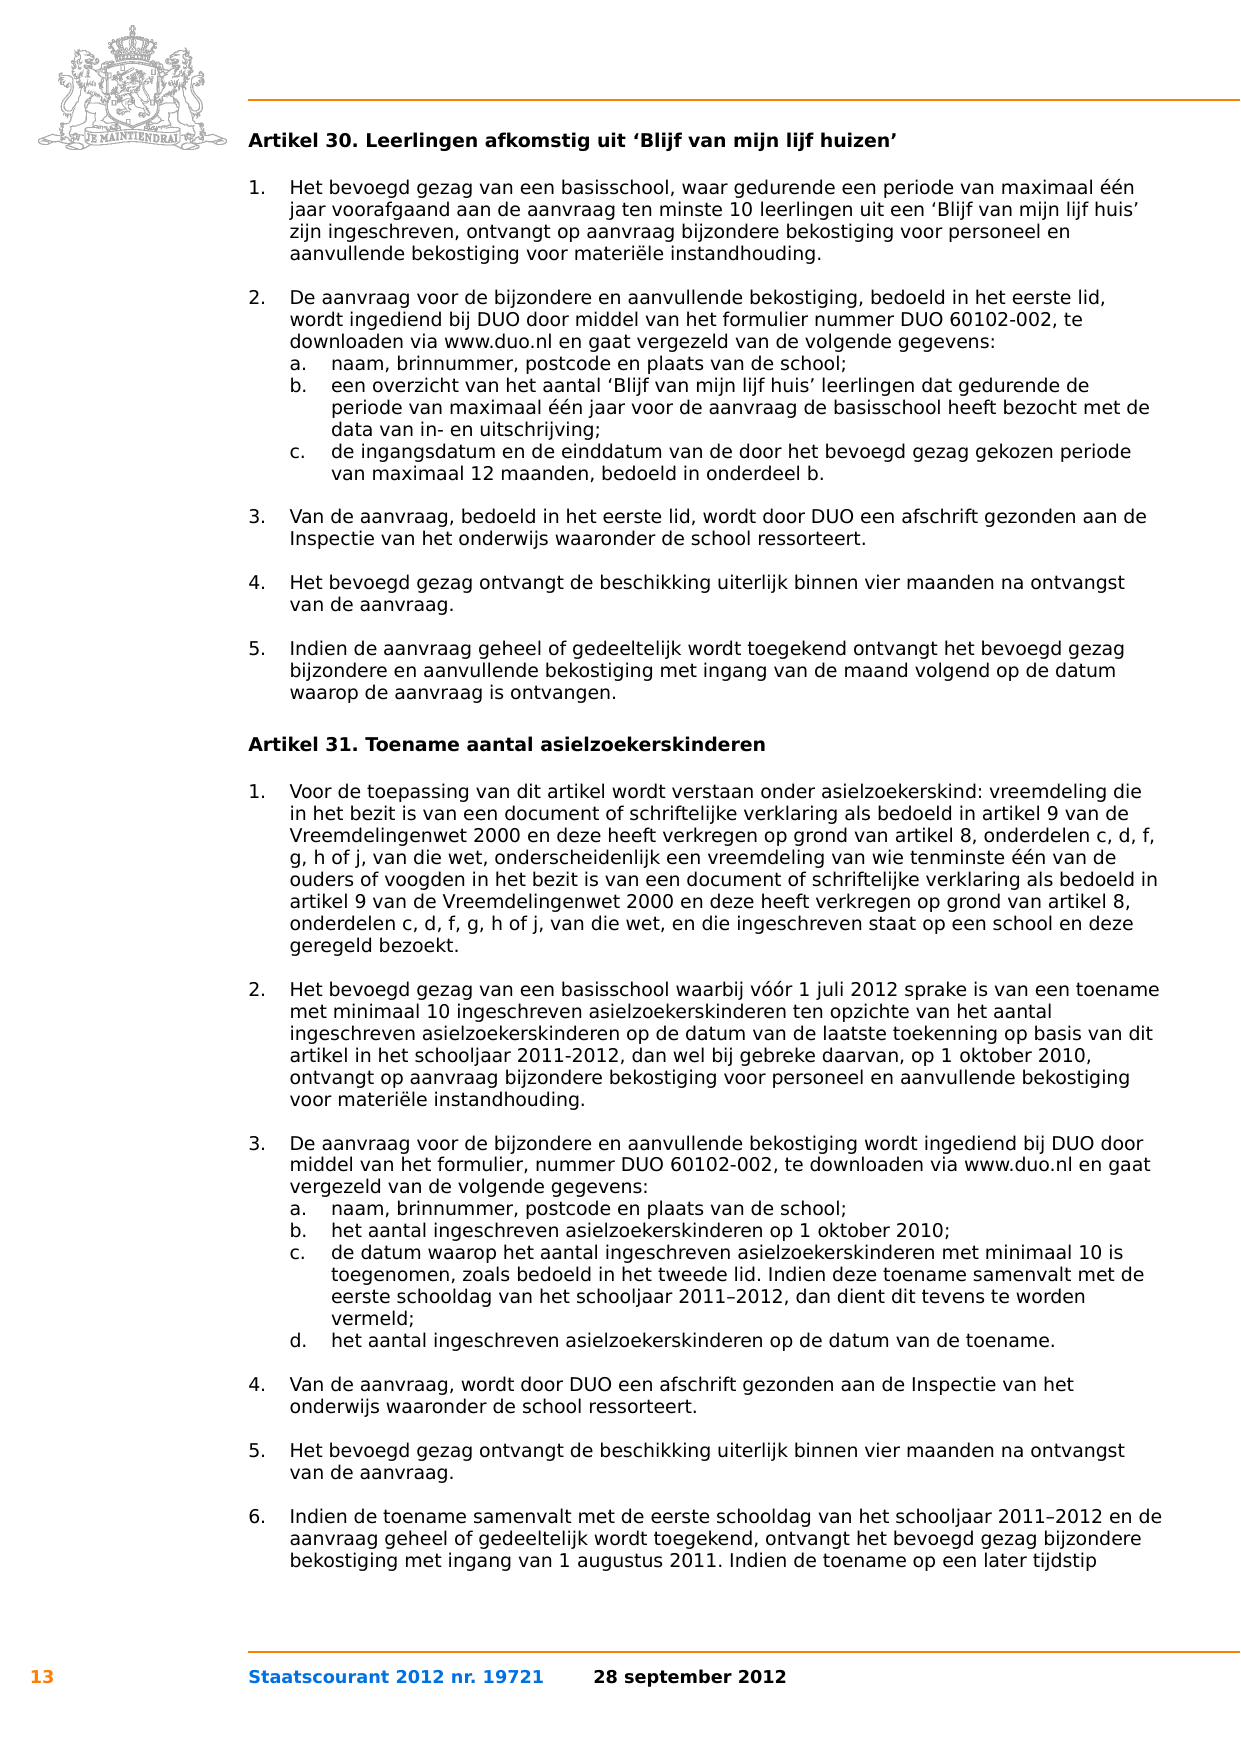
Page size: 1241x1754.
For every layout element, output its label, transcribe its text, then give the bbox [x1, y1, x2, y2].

text 5. Het bevoegd gezag ontvangt de beschikking uiterlijk binnen vier maanden na ontvangst van de aanvraag. [248, 1440, 1163, 1484]
text 2. Het bevoegd gezag van een basisschool waarbij vóór 1 juli 2012 sprake is van een toename met minimaal 10 ingeschreven asielzoekerskinderen ten opzichte van het aantal ingeschreven asielzoekerskinderen op de datum van de laatste toekenning op basis van dit artikel in het schooljaar 2011-2012, dan wel bij gebreke daarvan, op 1 oktober 2010, ontvangt op aanvraag bijzondere bekostiging voor personeel en aanvullende bekostiging voor materiële instandhouding. [248, 979, 1163, 1111]
picture [38, 25, 227, 150]
text 6. Indien de toename samenvalt met de eerste schooldag van het schooljaar 2011–2012 en de aanvraag geheel of gedeeltelijk wordt toegekend, ontvangt het bevoegd gezag bijzondere bekostiging met ingang van 1 augustus 2011. Indien de toename op een later tijdstip [248, 1506, 1163, 1572]
text c. de datum waarop het aantal ingeschreven asielzoekerskinderen met minimaal 10 is toegenomen, zoals bedoeld in het tweede lid. Indien deze toename samenvalt met de eerste schooldag van het schooljaar 2011–2012, dan dient dit tevens te worden vermeld; [289, 1242, 1163, 1330]
text b. het aantal ingeschreven asielzoekerskinderen op 1 oktober 2010; [289, 1220, 1163, 1242]
text 3. Van de aanvraag, bedoeld in het eerste lid, wordt door DUO een afschrift gezonden aan de Inspectie van het onderwijs waaronder de school ressorteert. [248, 506, 1163, 550]
text 4. Het bevoegd gezag ontvangt de beschikking uiterlijk binnen vier maanden na ontvangst van de aanvraag. [248, 572, 1163, 616]
text 1. Het bevoegd gezag van een basisschool, waar gedurende een periode van maximaal één jaar voorafgaand aan de aanvraag ten minste 10 leerlingen uit een ‘Blijf van mijn lijf huis’ zijn ingeschreven, ontvangt op aanvraag bijzondere bekostiging voor personeel en aanvullende bekostiging voor materiële instandhouding. [248, 177, 1163, 265]
text 3. De aanvraag voor de bijzondere en aanvullende bekostiging wordt ingediend bij DUO door middel van het formulier, nummer DUO 60102-002, te downloaden via www.duo.nl en gaat vergezeld van de volgende gegevens: [248, 1132, 1163, 1198]
text b. een overzicht van het aantal ‘Blijf van mijn lijf huis’ leerlingen dat gedurende de periode van maximaal één jaar voor de aanvraag de basisschool heeft bezocht met de data van in- en uitschrijving; [289, 374, 1163, 441]
subtitle Artikel 31. Toename aantal asielzoekerskinderen [248, 734, 1163, 756]
text 1. Voor de toepassing van dit artikel wordt verstaan onder asielzoekerskind: vreemdeling die in het bezit is van een document of schriftelijke verklaring als bedoeld in artikel 9 van de Vreemdelingenwet 2000 en deze heeft verkregen op grond van artikel 8, onderdelen c, d, f, g, h of j, van die wet, onderscheidenlijk een vreemdeling van wie tenminste één van de ouders of voogden in het bezit is van een document of schriftelijke verklaring als bedoeld in artikel 9 van de Vreemdelingenwet 2000 en deze heeft verkregen op grond van artikel 8, onderdelen c, d, f, g, h of j, van die wet, en die ingeschreven staat op een school en deze geregeld bezoekt. [248, 781, 1163, 957]
text a. naam, brinnummer, postcode en plaats van de school; [289, 353, 1163, 374]
subtitle Artikel 30. Leerlingen afkomstig uit ‘Blijf van mijn lijf huizen’ [248, 130, 1163, 152]
text 5. Indien de aanvraag geheel of gedeeltelijk wordt toegekend ontvangt het bevoegd gezag bijzondere en aanvullende bekostiging met ingang van de maand volgend op de datum waarop de aanvraag is ontvangen. [248, 638, 1163, 704]
text c. de ingangsdatum en de einddatum van de door het bevoegd gezag gekozen periode van maximaal 12 maanden, bedoeld in onderdeel b. [289, 441, 1163, 484]
text d. het aantal ingeschreven asielzoekerskinderen op de datum van de toename. [289, 1330, 1163, 1352]
text a. naam, brinnummer, postcode en plaats van de school; [289, 1198, 1163, 1220]
text 4. Van de aanvraag, wordt door DUO een afschrift gezonden aan de Inspectie van het onderwijs waaronder de school ressorteert. [248, 1374, 1163, 1418]
text 2. De aanvraag voor de bijzondere en aanvullende bekostiging, bedoeld in het eerste lid, wordt ingediend bij DUO door middel van het formulier nummer DUO 60102-002, te downloaden via www.duo.nl en gaat vergezeld van de volgende gegevens: [248, 287, 1163, 353]
